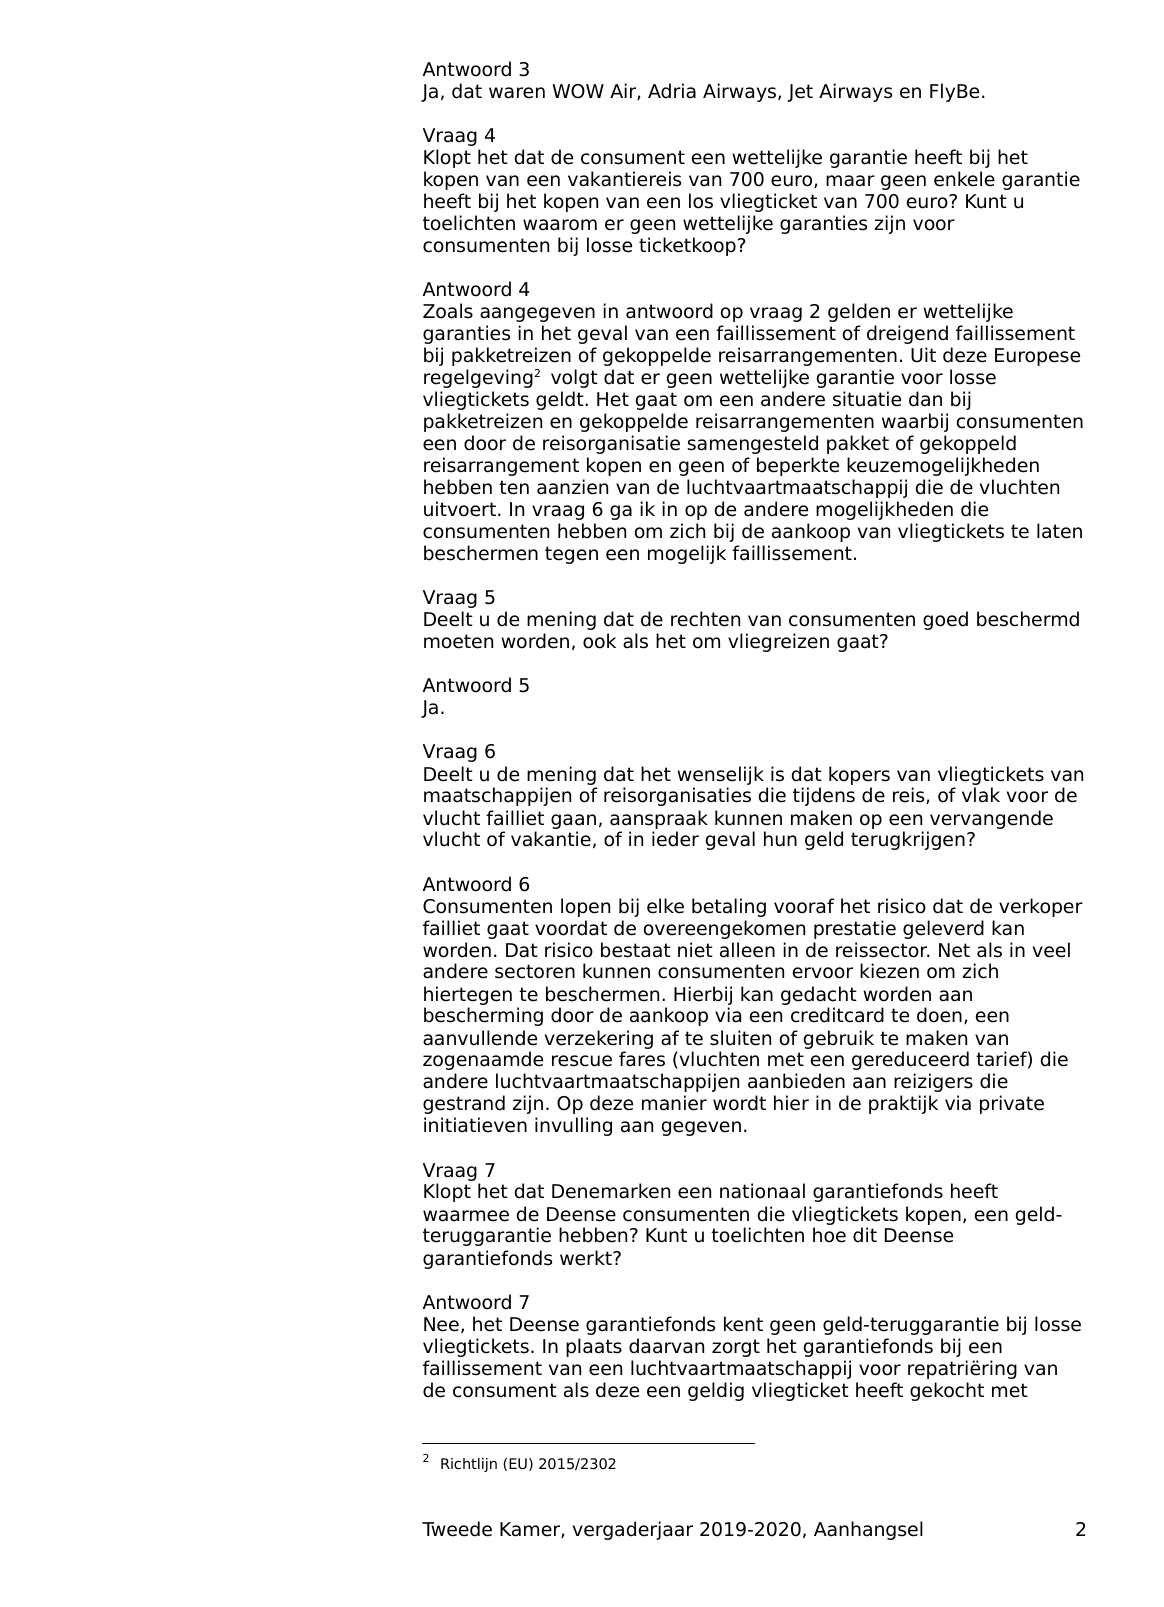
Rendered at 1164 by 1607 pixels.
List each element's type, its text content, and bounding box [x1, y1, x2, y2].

text Deelt u de mening dat het wenselijk is dat kopers van vliegtickets van maatschappijen of reisorganisaties die tijdens de reis, of vlak voor de vlucht failliet gaan, aanspraak kunnen maken op een vervangende vlucht of vakantie, of in ieder geval hun geld terugkrijgen? [422, 763, 1087, 851]
text Vraag 7 [422, 1159, 1087, 1181]
text Vraag 5 [422, 587, 1087, 609]
text Vraag 4 [422, 125, 1087, 147]
text Deelt u de mening dat de rechten van consumenten goed beschermd moeten worden, ook als het om vliegreizen gaat? [422, 609, 1087, 653]
text Ja, dat waren WOW Air, Adria Airways, Jet Airways en FlyBe. [422, 81, 1087, 103]
text Nee, het Deense garantiefonds kent geen geld-teruggarantie bij losse vliegtickets. In plaats daarvan zorgt het garantiefonds bij een faillissement van een luchtvaartmaatschappij voor repatriëring van de consument als deze een geldig vliegticket heeft gekocht met [422, 1313, 1087, 1401]
text Klopt het dat de consument een wettelijke garantie heeft bij het kopen van een vakantiereis van 700 euro, maar geen enkele garantie heeft bij het kopen van een los vliegticket van 700 euro? Kunt u toelichten waarom er geen wettelijke garanties zijn voor consumenten bij losse ticketkoop? [422, 147, 1087, 257]
text Vraag 6 [422, 741, 1087, 763]
text Antwoord 5 [422, 675, 1087, 697]
text Ja. [422, 697, 1087, 719]
text Antwoord 3 [422, 59, 1087, 81]
text Consumenten lopen bij elke betaling vooraf het risico dat de verkoper failliet gaat voordat de overeengekomen prestatie geleverd kan worden. Dat risico bestaat niet alleen in de reissector. Net als in veel andere sectoren kunnen consumenten ervoor kiezen om zich hiertegen te beschermen. Hierbij kan gedacht worden aan bescherming door de aankoop via een creditcard te doen, een aanvullende verzekering af te sluiten of gebruik te maken van zogenaamde rescue fares (vluchten met een gereduceerd tarief) die andere luchtvaartmaatschappijen aanbieden aan reizigers die gestrand zijn. Op deze manier wordt hier in de praktijk via private initiatieven invulling aan gegeven. [422, 896, 1087, 1137]
text Antwoord 7 [422, 1292, 1087, 1313]
text Klopt het dat Denemarken een nationaal garantiefonds heeft waarmee de Deense consumenten die vliegtickets kopen, een geld-teruggarantie hebben? Kunt u toelichten hoe dit Deense garantiefonds werkt? [422, 1181, 1087, 1269]
text Antwoord 6 [422, 873, 1087, 896]
text Zoals aangegeven in antwoord op vraag 2 gelden er wettelijke garanties in het geval van een faillissement of dreigend faillissement bij pakketreizen of gekoppelde reisarrangementen. Uit deze Europese regelgeving volgt dat er geen wettelijke garantie voor losse vliegtickets geldt. Het gaat om een andere situatie dan bij pakketreizen en gekoppelde reisarrangementen waarbij consumenten een door de reisorganisatie samengesteld pakket of gekoppeld reisarrangement kopen en geen of beperkte keuzemogelijkheden hebben ten aanzien van de luchtvaartmaatschappij die de vluchten uitvoert. In vraag 6 ga ik in op de andere mogelijkheden die consumenten hebben om zich bij de aankoop van vliegtickets te laten beschermen tegen een mogelijk faillissement. [422, 301, 1087, 565]
text Antwoord 4 [422, 279, 1087, 301]
text Richtlijn (EU) 2015/2302 [422, 1452, 1087, 1474]
